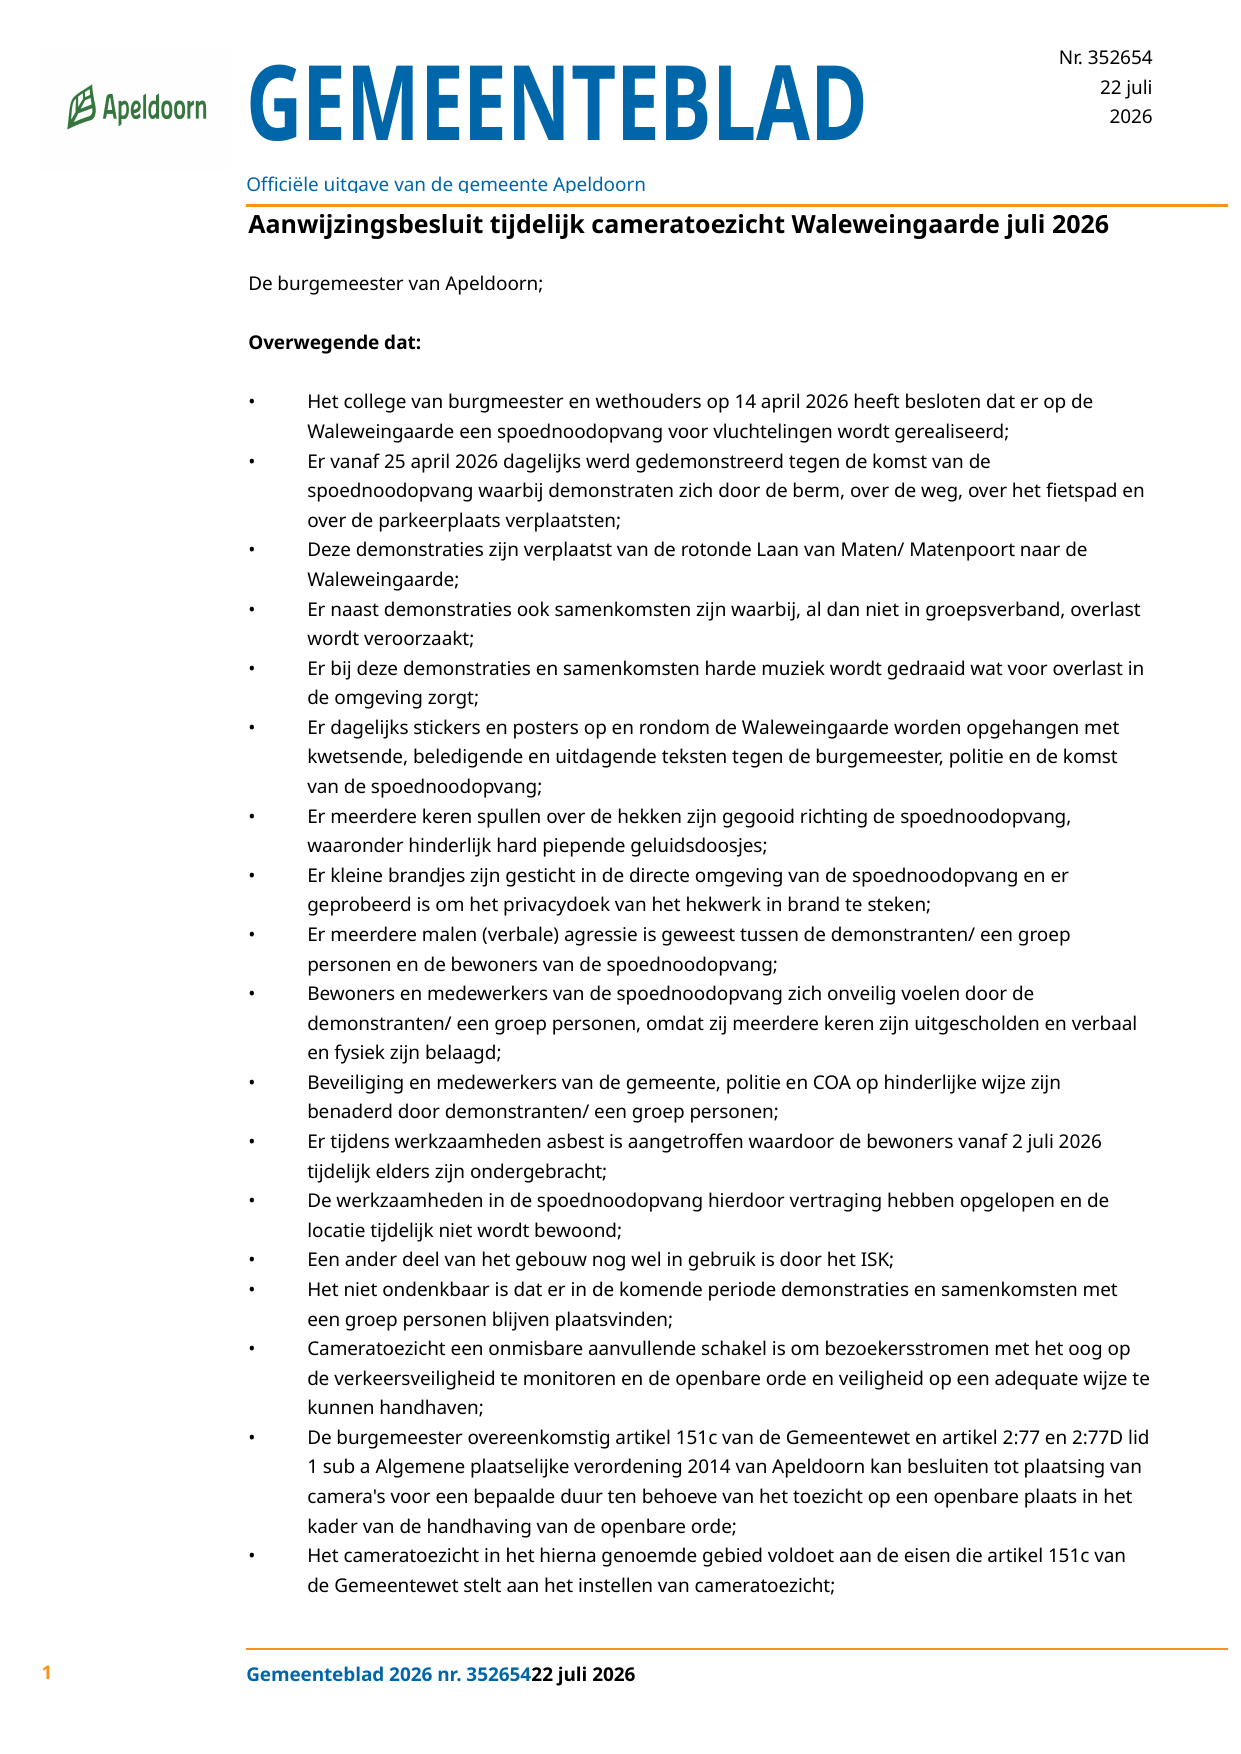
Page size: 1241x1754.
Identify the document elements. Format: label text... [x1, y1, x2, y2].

list Er naast demonstraties ook samenkomsten zijn waarbij, al dan niet in groepsverband, overlast wordt veroorzaakt; [248, 596, 1152, 651]
text Overwegende dat: [248, 329, 1152, 355]
list Cameratoezicht een onmisbare aanvullende schakel is om bezoekersstromen met het oog op de verkeersveiligheid te monitoren en de openbare orde en veiligheid op een adequate wijze te kunnen handhaven; [248, 1335, 1152, 1420]
picture [41, 47, 231, 172]
list Het college van burgmeester en wethouders op 14 april 2026 heeft besloten dat er op de Waleweingaarde een spoednoodopvang voor vluchtelingen wordt gerealiseerd; [248, 389, 1152, 444]
list Er bij deze demonstraties en samenkomsten harde muziek wordt gedraaid wat voor overlast in de omgeving zorgt; [248, 655, 1152, 710]
list Er tijdens werkzaamheden asbest is aangetroffen waardoor de bewoners vanaf 2 juli 2026 tijdelijk elders zijn ondergebracht; [248, 1128, 1152, 1183]
list Deze demonstraties zijn verplaatst van de rotonde Laan van Maten/ Matenpoort naar de Waleweingaarde; [248, 537, 1152, 592]
list Er dagelijks stickers en posters op en rondom de Waleweingaarde worden opgehangen met kwetsende, beledigende en uitdagende teksten tegen de burgemeester, politie en de komst van de spoednoodopvang; [248, 714, 1152, 799]
list Er kleine brandjes zijn gesticht in de directe omgeving van de spoednoodopvang en er geprobeerd is om het privacydoek van het hekwerk in brand te steken; [248, 862, 1152, 917]
list Er meerdere malen (verbale) agressie is geweest tussen de demonstranten/ een groep personen en de bewoners van de spoednoodopvang; [248, 921, 1152, 976]
list Het niet ondenkbaar is dat er in de komende periode demonstraties en samenkomsten met een groep personen blijven plaatsvinden; [248, 1276, 1152, 1331]
text De burgemeester van Apeldoorn; [248, 270, 1152, 296]
list Bewoners en medewerkers van de spoednoodopvang zich onveilig voelen door de demonstranten/ een groep personen, omdat zij meerdere keren zijn uitgescholden en verbaal en fysiek zijn belaagd; [248, 980, 1152, 1065]
list De burgemeester overeenkomstig artikel 151c van de Gemeentewet en artikel 2:77 en 2:77D lid 1 sub a Algemene plaatselijke verordening 2014 van Apeldoorn kan besluiten tot plaatsing van camera's voor een bepaalde duur ten behoeve van het toezicht op een openbare plaats in het kader van de handhaving van de openbare orde; [248, 1424, 1152, 1538]
list Er meerdere keren spullen over de hekken zijn gegooid richting de spoednoodopvang, waaronder hinderlijk hard piepende geluidsdoosjes; [248, 803, 1152, 858]
list Het cameratoezicht in het hierna genoemde gebied voldoet aan de eisen die artikel 151c van de Gemeentewet stelt aan het instellen van cameratoezicht; [248, 1542, 1152, 1598]
list Beveiliging en medewerkers van de gemeente, politie en COA op hinderlijke wijze zijn benaderd door demonstranten/ een groep personen; [248, 1069, 1152, 1124]
list De werkzaamheden in de spoednoodopvang hierdoor vertraging hebben opgelopen en de locatie tijdelijk niet wordt bewoond; [248, 1187, 1152, 1243]
list Een ander deel van het gebouw nog wel in gebruik is door het ISK; [248, 1247, 1152, 1272]
list Er vanaf 25 april 2026 dagelijks werd gedemonstreerd tegen de komst van de spoednoodopvang waarbij demonstraten zich door de berm, over de weg, over het fietspad en over de parkeerplaats verplaatsten; [248, 448, 1152, 533]
text Aanwijzingsbesluit tijdelijk cameratoezicht Waleweingaarde juli 2026 [248, 207, 1152, 241]
